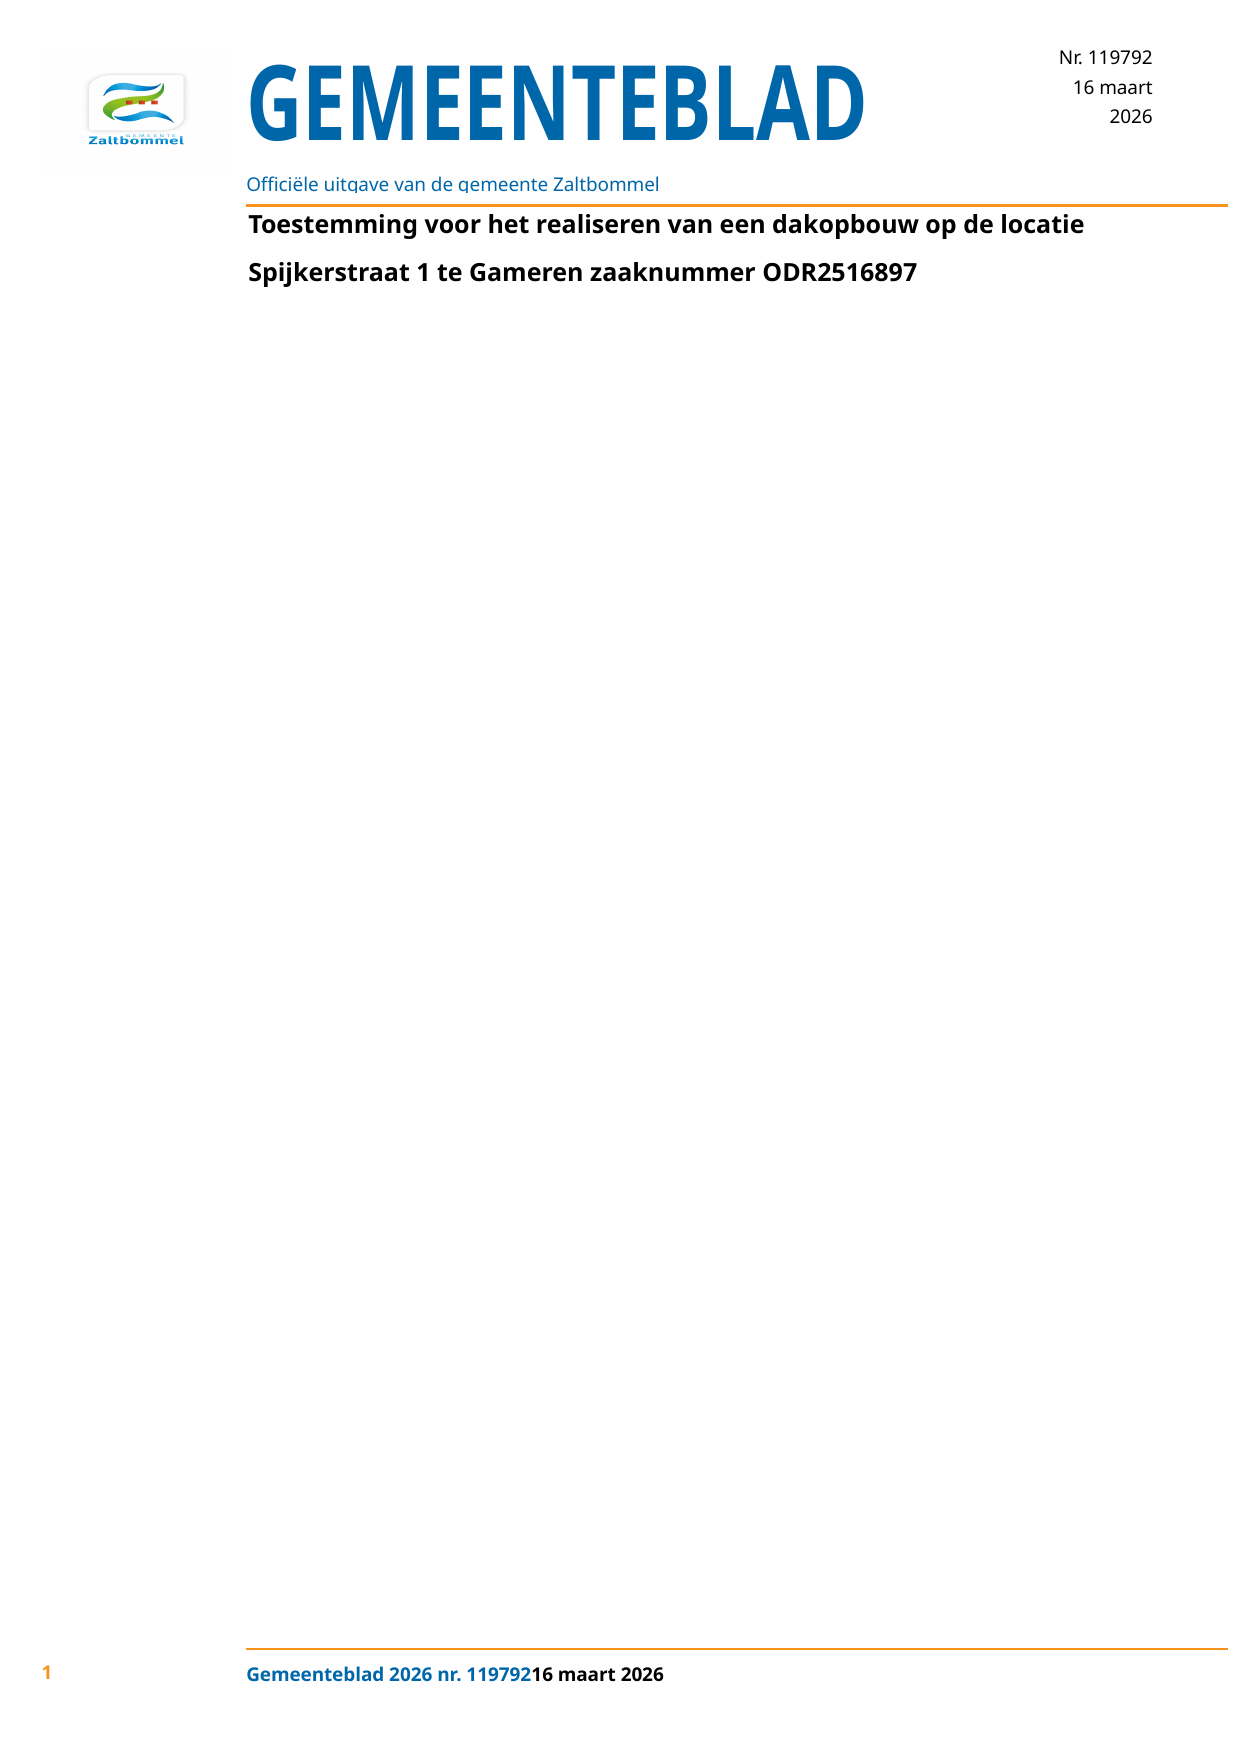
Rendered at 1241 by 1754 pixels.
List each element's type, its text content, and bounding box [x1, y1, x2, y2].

picture [41, 47, 231, 172]
text Toestemming voor het realiseren van een dakopbouw op de locatie Spijkerstraat 1 te Gameren zaaknummer ODR2516897 [248, 207, 1152, 288]
